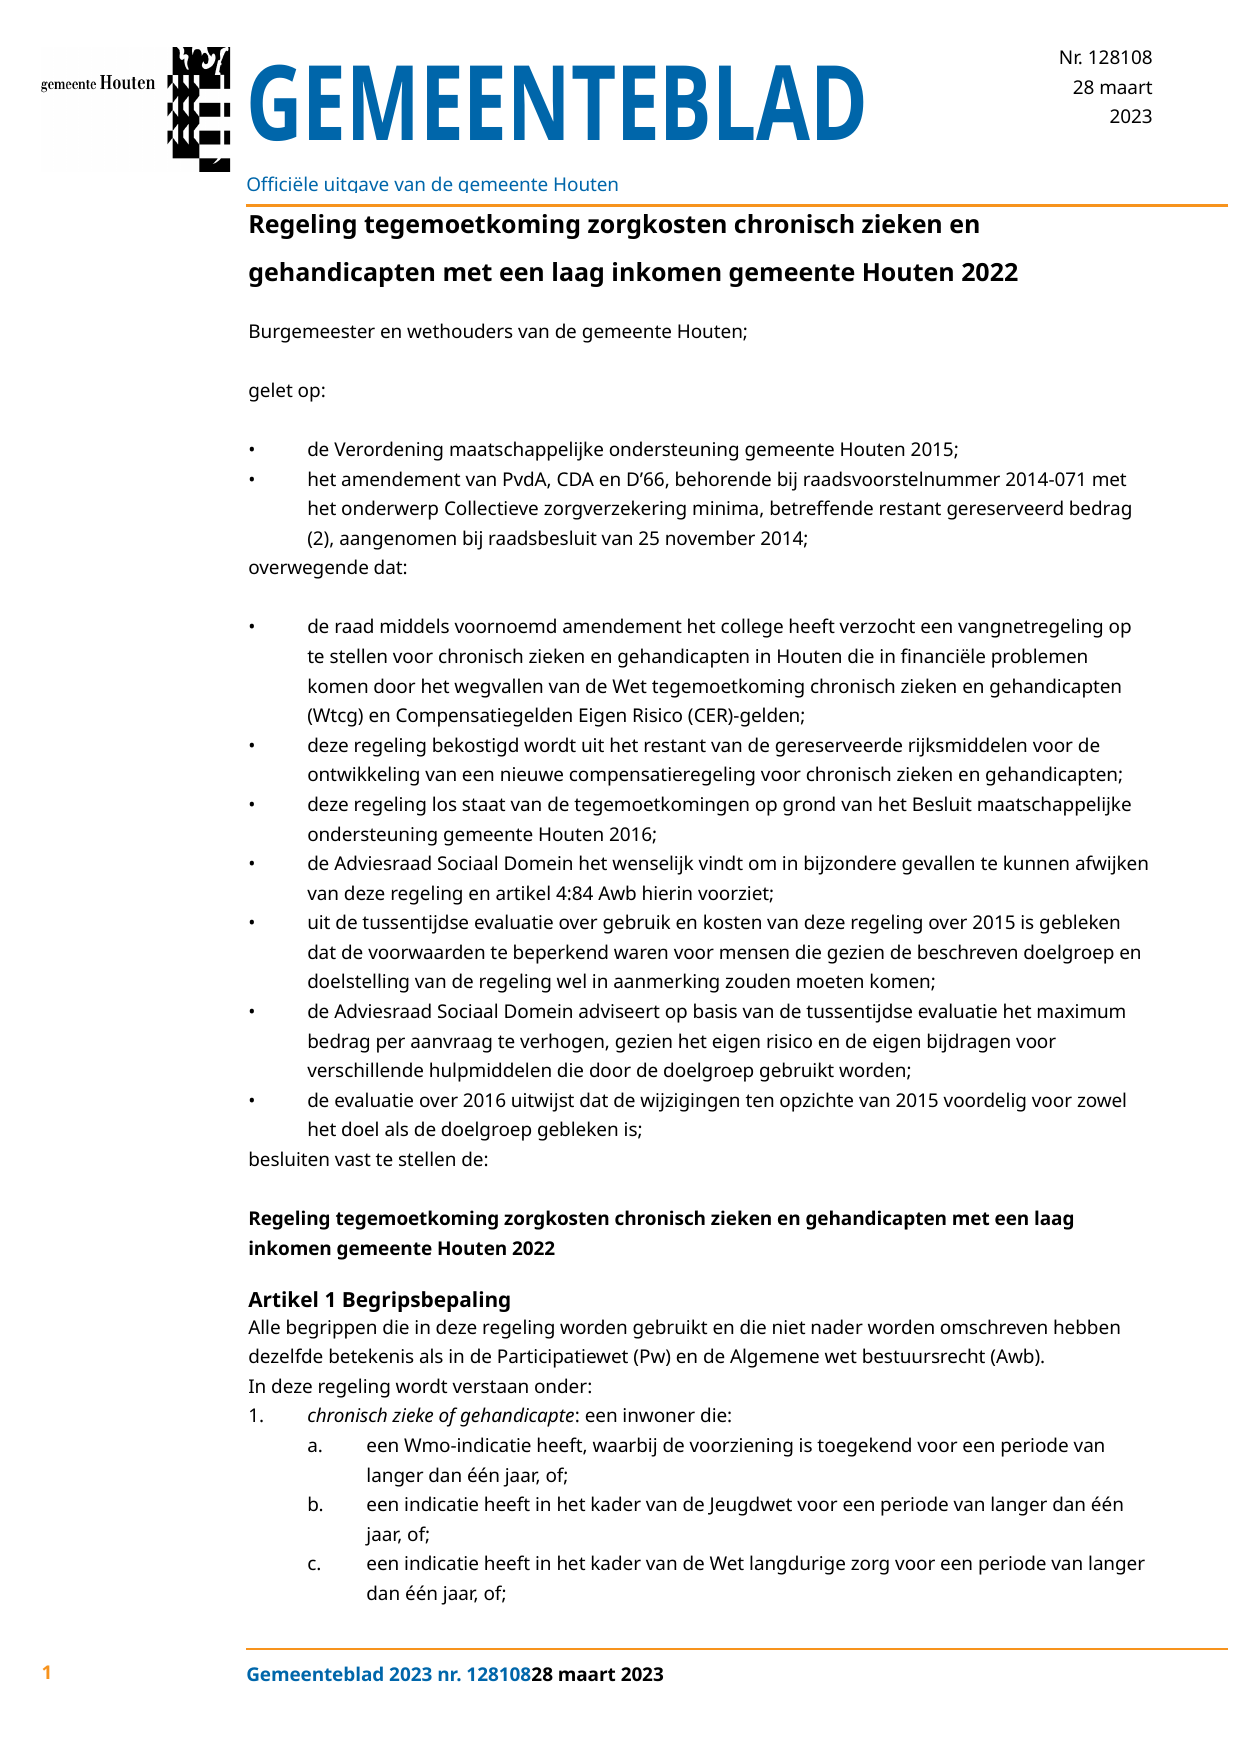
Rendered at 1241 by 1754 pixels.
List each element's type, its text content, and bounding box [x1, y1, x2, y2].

text Regeling tegemoetkoming zorgkosten chronisch zieken en gehandicapten met een laag inkomen gemeente Houten 2022 [248, 207, 1152, 288]
text overwegende dat: [248, 554, 1152, 580]
text Regeling tegemoetkoming zorgkosten chronisch zieken en gehandicapten met een laag inkomen gemeente Houten 2022 [248, 1205, 1152, 1261]
text Burgemeester en wethouders van de gemeente Houten; [248, 318, 1152, 344]
list een Wmo-indicatie heeft, waarbij de voorziening is toegekend voor een periode van langer dan één jaar, of; [307, 1432, 1152, 1487]
list de evaluatie over 2016 uitwijst dat de wijzigingen ten opzichte van 2015 voordelig voor zowel het doel als de doelgroep gebleken is; [248, 1087, 1152, 1142]
list uit de tussentijdse evaluatie over gebruik en kosten van deze regeling over 2015 is gebleken dat de voorwaarden te beperkend waren voor mensen die gezien de beschreven doelgroep en doelstelling van de regeling wel in aanmerking zouden moeten komen; [248, 909, 1152, 994]
list de raad middels voornoemd amendement het college heeft verzocht een vangnetregeling op te stellen voor chronisch zieken en gehandicapten in Houten die in financiële problemen komen door het wegvallen van de Wet tegemoetkoming chronisch zieken en gehandicapten (Wtcg) en Compensatiegelden Eigen Risico (CER)-gelden; [248, 614, 1152, 728]
text besluiten vast te stellen de: [248, 1146, 1152, 1172]
list deze regeling bekostigd wordt uit het restant van de gereserveerde rijksmiddelen voor de ontwikkeling van een nieuwe compensatieregeling voor chronisch zieken en gehandicapten; [248, 732, 1152, 787]
list deze regeling los staat van de tegemoetkomingen op grond van het Besluit maatschappelijke ondersteuning gemeente Houten 2016; [248, 791, 1152, 847]
list het amendement van PvdA, CDA en D’66, behorende bij raadsvoorstelnummer 2014-071 met het onderwerp Collectieve zorgverzekering minima, betreffende restant gereserveerd bedrag (2), aangenomen bij raadsbesluit van 25 november 2014; [248, 466, 1152, 551]
list chronisch zieke of gehandicapte: een inwoner die: [248, 1403, 1152, 1428]
list een indicatie heeft in het kader van de Jeugdwet voor een periode van langer dan één jaar, of; [307, 1491, 1152, 1547]
list de Verordening maatschappelijke ondersteuning gemeente Houten 2015; [248, 436, 1152, 462]
picture [41, 47, 231, 172]
text gelet op: [248, 377, 1152, 403]
list een indicatie heeft in het kader van de Wet langdurige zorg voor een periode van langer dan één jaar, of; [307, 1551, 1152, 1606]
text In deze regeling wordt verstaan onder: [248, 1373, 1152, 1399]
text Artikel 1 Begripsbepaling [248, 1285, 1152, 1314]
list de Adviesraad Sociaal Domein het wenselijk vindt om in bijzondere gevallen te kunnen afwijken van deze regeling en artikel 4:84 Awb hierin voorziet; [248, 850, 1152, 906]
list de Adviesraad Sociaal Domein adviseert op basis van de tussentijdse evaluatie het maximum bedrag per aanvraag te verhogen, gezien het eigen risico en de eigen bijdragen voor verschillende hulpmiddelen die door de doelgroep gebruikt worden; [248, 998, 1152, 1083]
text Alle begrippen die in deze regeling worden gebruikt en die niet nader worden omschreven hebben dezelfde betekenis als in de Participatiewet (Pw) en de Algemene wet bestuursrecht (Awb). [248, 1314, 1152, 1369]
